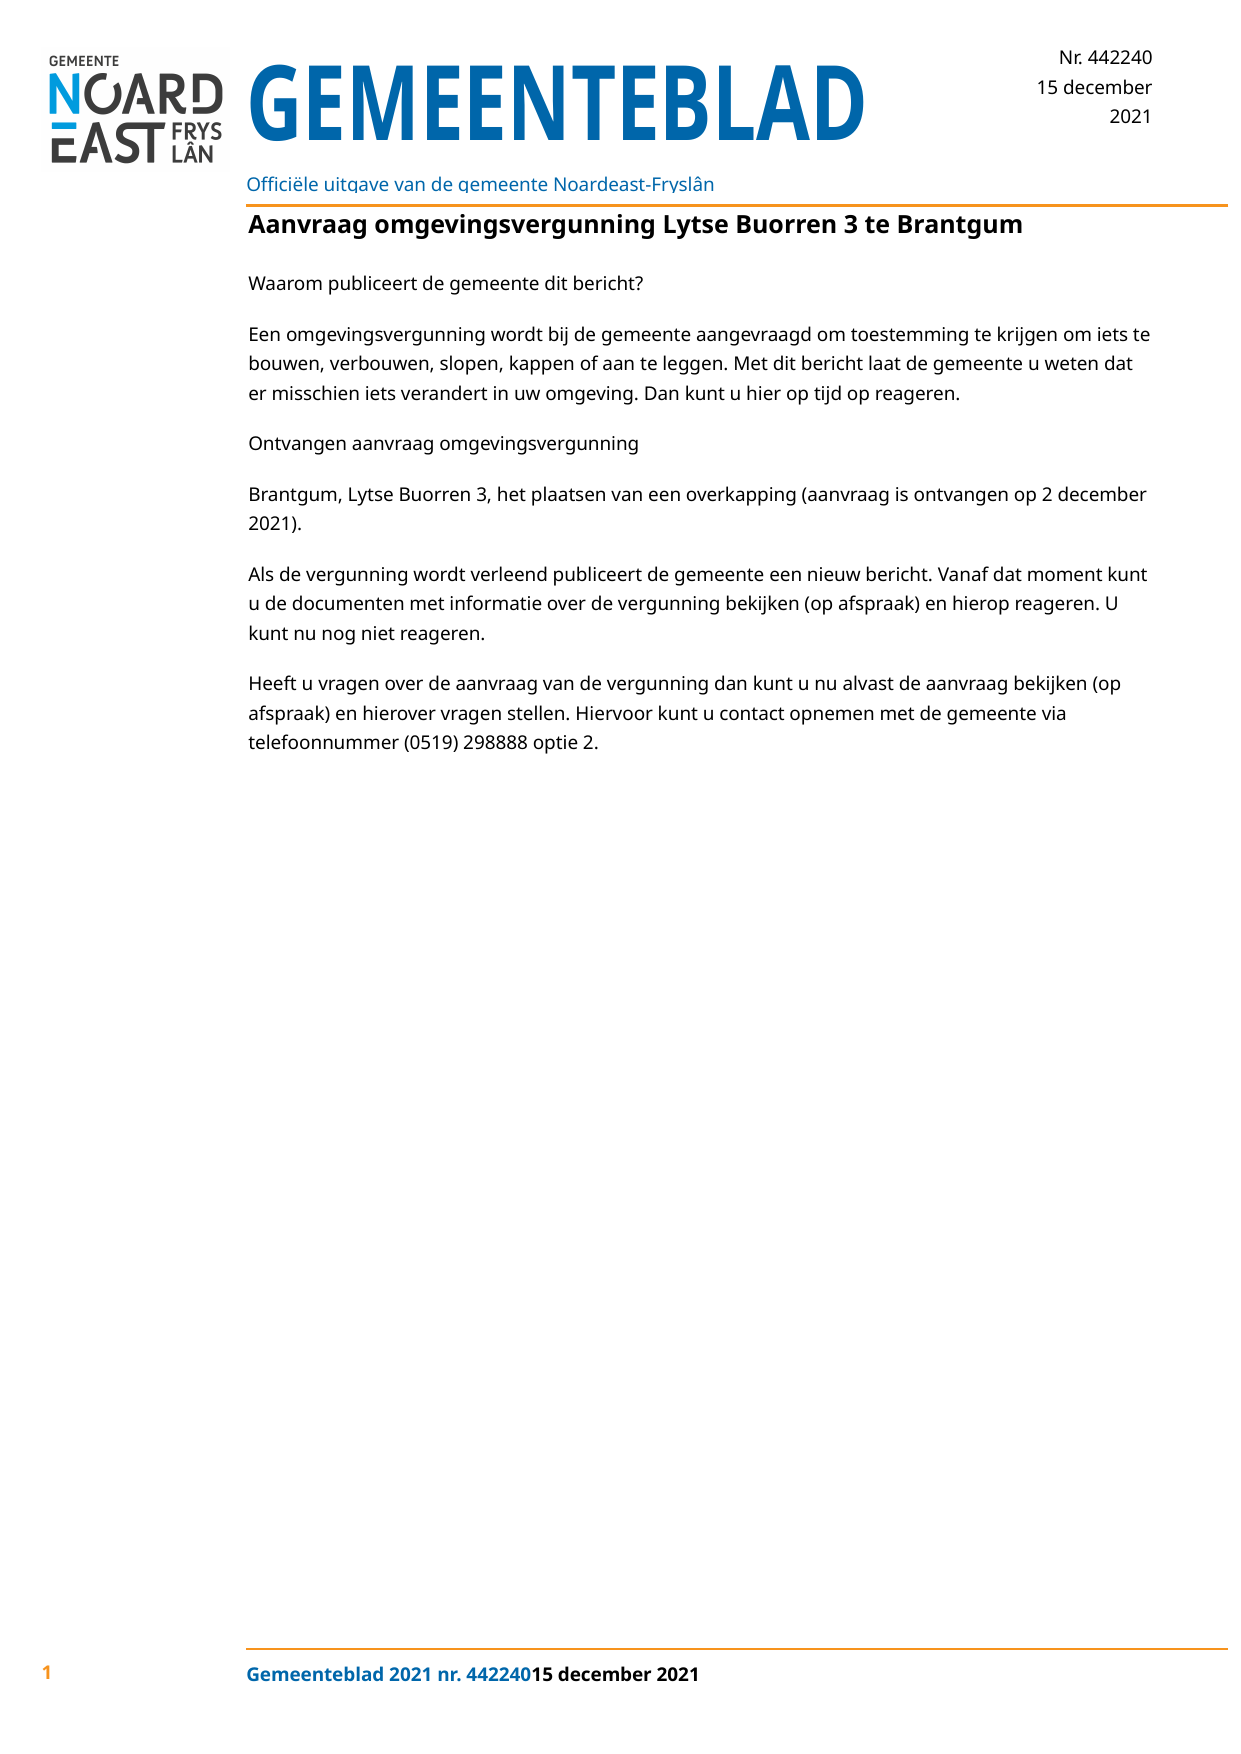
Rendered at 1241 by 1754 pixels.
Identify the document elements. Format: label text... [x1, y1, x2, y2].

text Brantgum, Lytse Buorren 3, het plaatsen van een overkapping (aanvraag is ontvangen op 2 december 2021). [248, 481, 1152, 536]
text Als de vergunning wordt verleend publiceert de gemeente een nieuw bericht. Vanaf dat moment kunt u de documenten met informatie over de vergunning bekijken (op afspraak) en hierop reageren. U kunt nu nog niet reageren. [248, 561, 1152, 646]
text Aanvraag omgevingsvergunning Lytse Buorren 3 te Brantgum [248, 207, 1152, 241]
text Waarom publiceert de gemeente dit bericht? [248, 270, 1152, 296]
text Ontvangen aanvraag omgevingsvergunning [248, 430, 1152, 456]
text Heeft u vragen over de aanvraag van de vergunning dan kunt u nu alvast de aanvraag bekijken (op afspraak) en hierover vragen stellen. Hiervoor kunt u contact opnemen met de gemeente via telefoonnummer (0519) 298888 optie 2. [248, 670, 1152, 755]
text Een omgevingsvergunning wordt bij de gemeente aangevraagd om toestemming te krijgen om iets te bouwen, verbouwen, slopen, kappen of aan te leggen. Met dit bericht laat de gemeente u weten dat er misschien iets verandert in uw omgeving. Dan kunt u hier op tijd op reageren. [248, 321, 1152, 406]
picture [41, 47, 231, 172]
